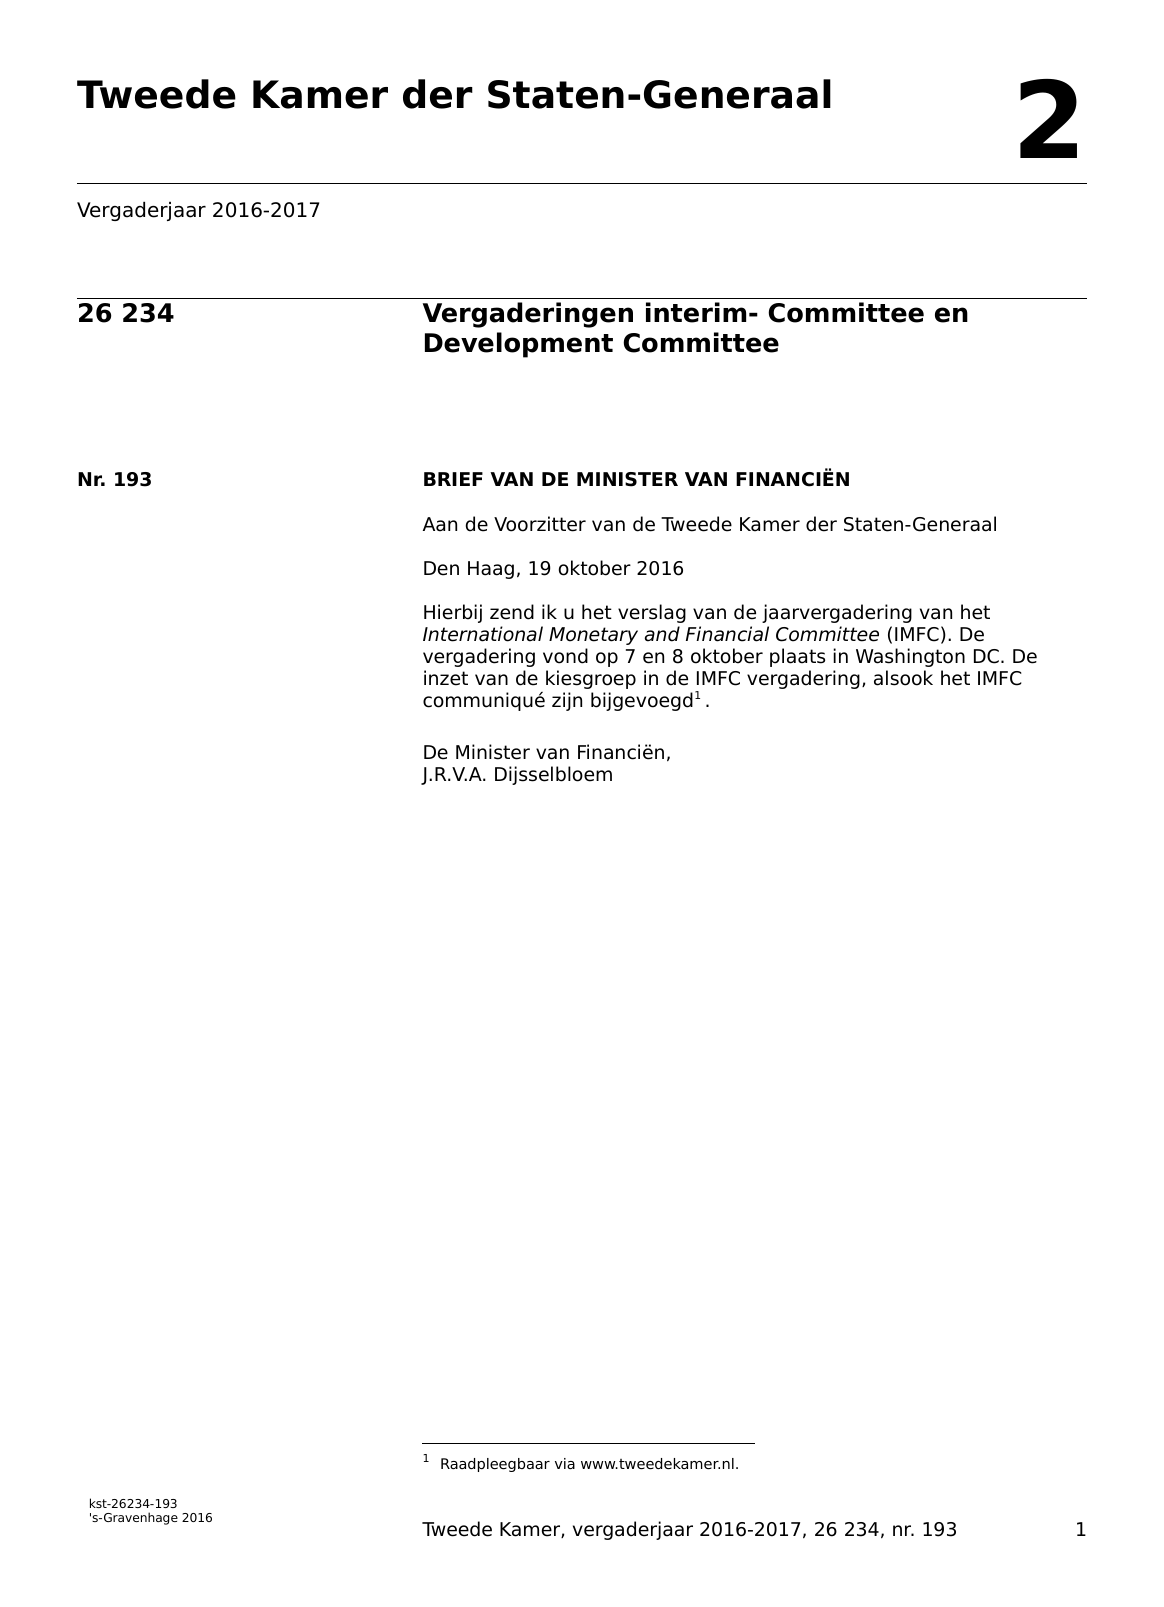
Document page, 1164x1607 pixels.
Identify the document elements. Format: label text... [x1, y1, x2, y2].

text Hierbij zend ik u het verslag van de jaarvergadering van het International Monetary and Financial Committee (IMFC). De vergadering vond op 7 en 8 oktober plaats in Washington DC. De inzet van de kiesgroep in de IMFC vergadering, alsook het IMFC communiqué zijn bijgevoegd. [422, 602, 1087, 712]
subtitle 26 234 Vergaderingen interim- Committee en Development Committee [77, 299, 1087, 358]
subtitle Nr. 193 BRIEF VAN DE MINISTER VAN FINANCIËN [77, 469, 1087, 491]
text kst-26234-193 [88, 1497, 323, 1511]
table_header Tweede Kamer der Staten-Generaal [77, 59, 886, 183]
table_header 2 [886, 59, 1087, 183]
text Den Haag, 19 oktober 2016 [422, 558, 1087, 580]
text 's-Gravenhage 2016 [88, 1511, 323, 1525]
text Aan de Voorzitter van de Tweede Kamer der Staten-Generaal [422, 513, 1087, 536]
text De Minister van Financiën, J.R.V.A. Dijsselbloem [422, 742, 1087, 786]
text Raadpleegbaar via www.tweedekamer.nl. [422, 1452, 1087, 1474]
table_cell Vergaderjaar 2016-2017 [77, 184, 1087, 298]
